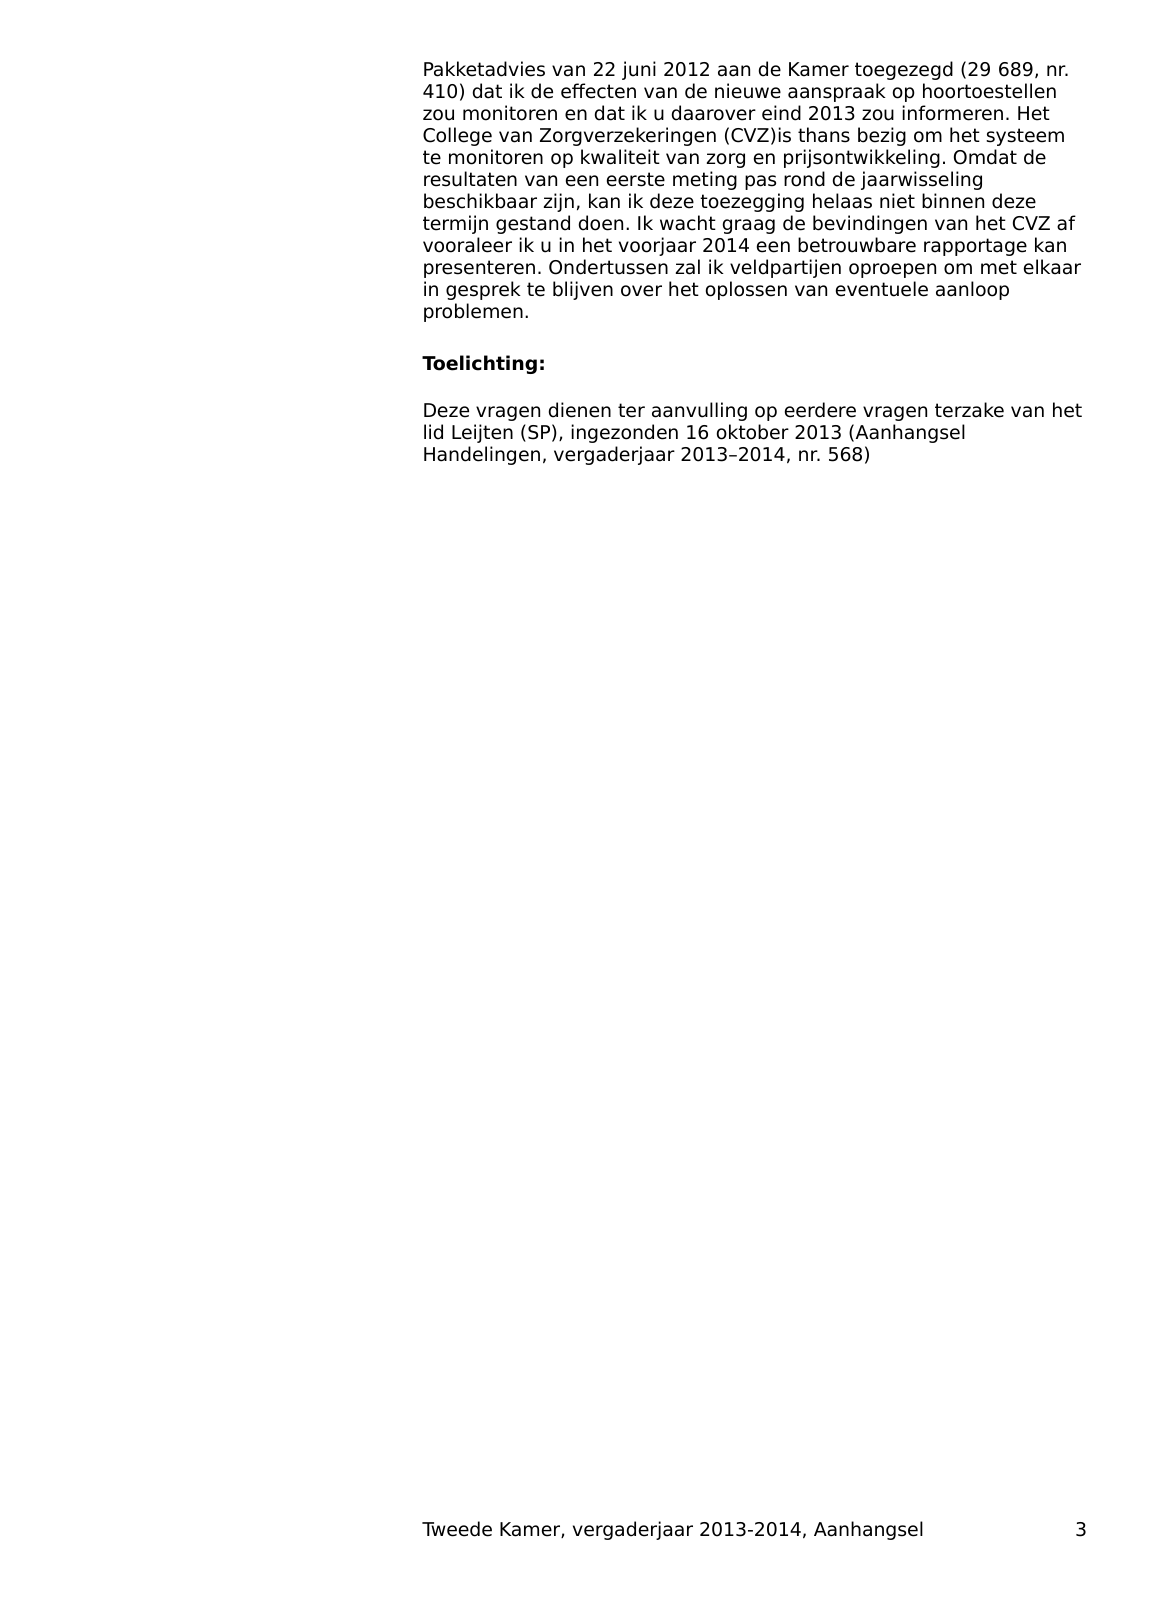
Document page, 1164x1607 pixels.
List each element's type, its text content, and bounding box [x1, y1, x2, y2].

text Deze vragen dienen ter aanvulling op eerdere vragen terzake van het lid Leijten (SP), ingezonden 16 oktober 2013 (Aanhangsel Handelingen, vergaderjaar 2013–2014, nr. 568) [422, 400, 1087, 466]
subtitle Toelichting: [422, 353, 1087, 375]
text Pakketadvies van 22 juni 2012 aan de Kamer toegezegd (29 689, nr. 410) dat ik de effecten van de nieuwe aanspraak op hoortoestellen zou monitoren en dat ik u daarover eind 2013 zou informeren. Het College van Zorgverzekeringen (CVZ)is thans bezig om het systeem te monitoren op kwaliteit van zorg en prijsontwikkeling. Omdat de resultaten van een eerste meting pas rond de jaarwisseling beschikbaar zijn, kan ik deze toezegging helaas niet binnen deze termijn gestand doen. Ik wacht graag de bevindingen van het CVZ af vooraleer ik u in het voorjaar 2014 een betrouwbare rapportage kan presenteren. Ondertussen zal ik veldpartijen oproepen om met elkaar in gesprek te blijven over het oplossen van eventuele aanloop problemen. [422, 59, 1087, 323]
